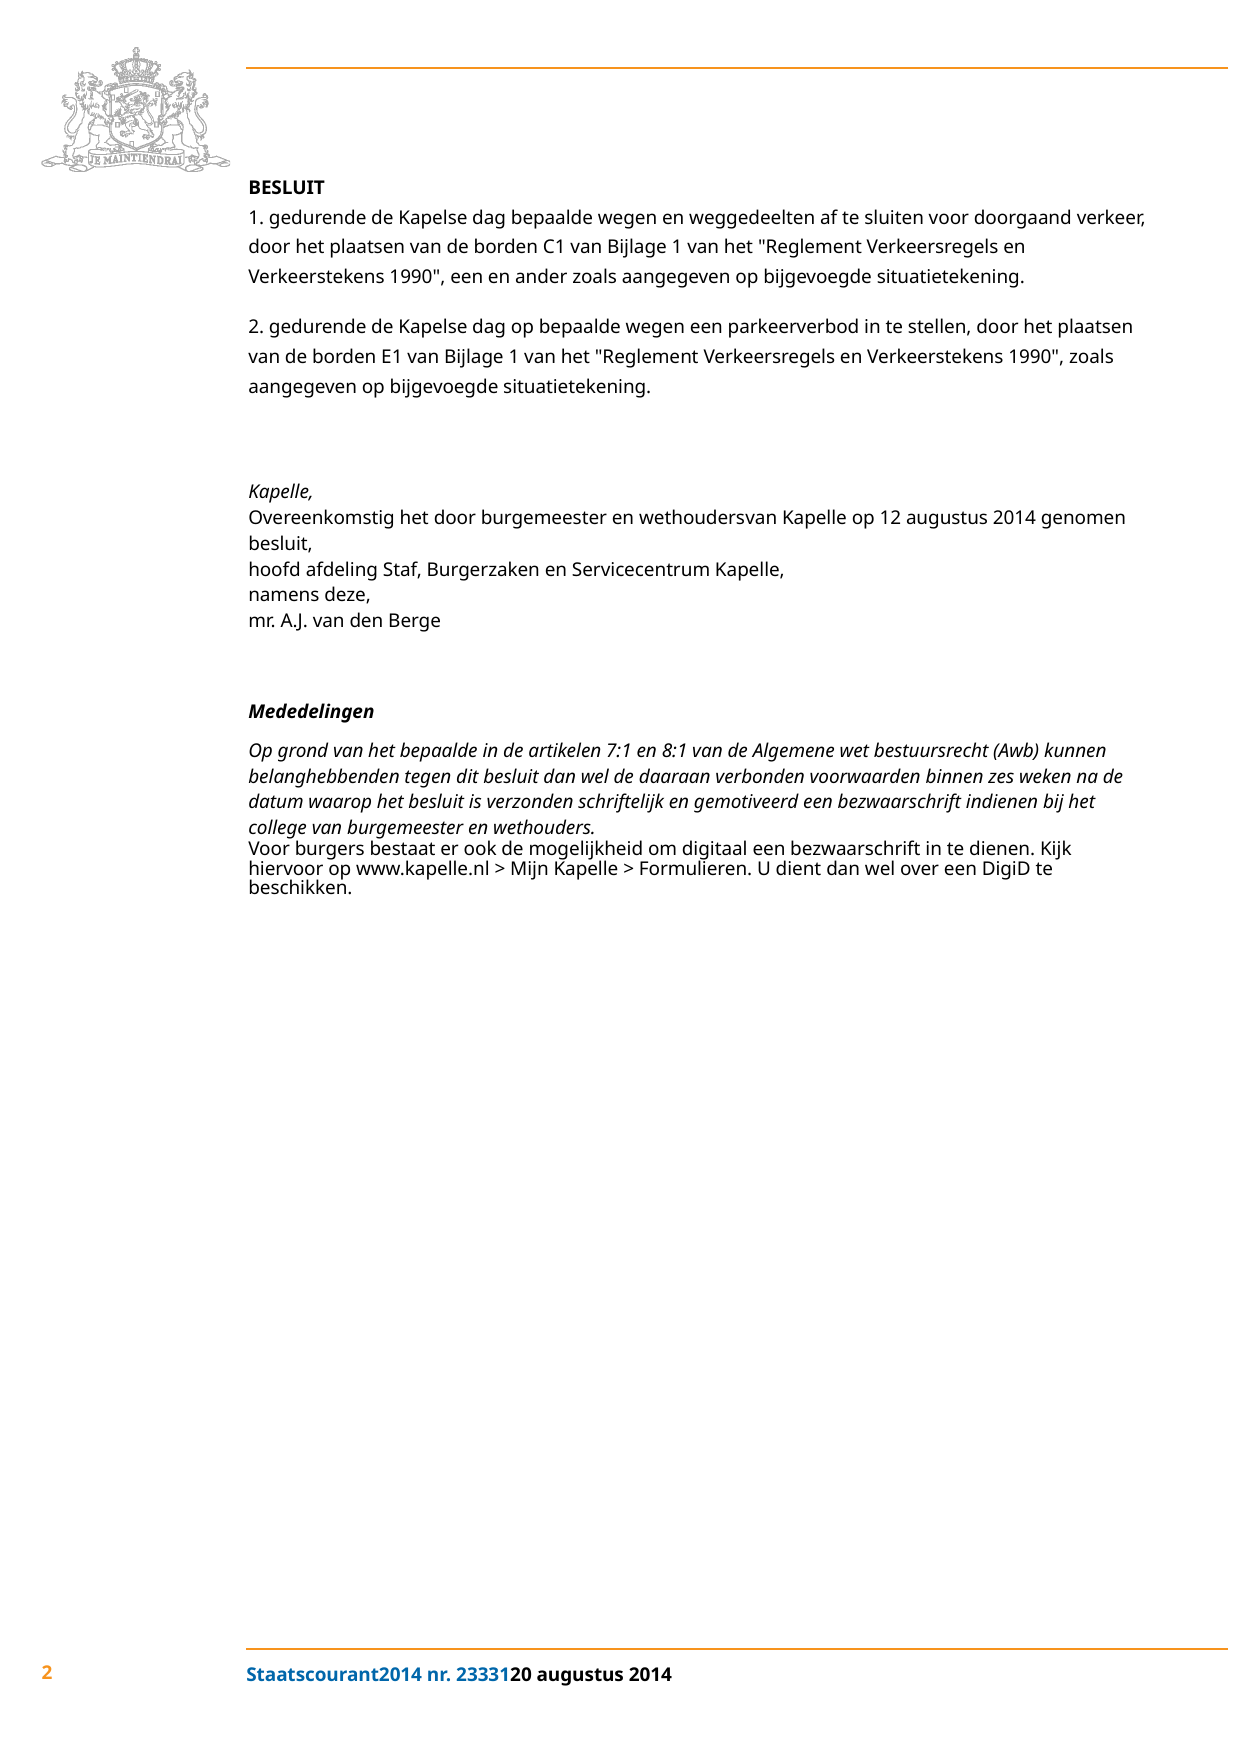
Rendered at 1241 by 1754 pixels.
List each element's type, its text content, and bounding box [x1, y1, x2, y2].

picture [41, 47, 231, 172]
text Op grond van het bepaalde in de artikelen 7:1 en 8:1 van de Algemene wet bestuursrecht (Awb) kunnen belanghebbenden tegen dit besluit dan wel de daaraan verbonden voorwaarden binnen zes weken na de datum waarop het besluit is verzonden schriftelijk en gemotiveerd een bezwaarschrift indienen bij het college van burgemeester en wethouders. [248, 737, 1152, 840]
text 2. gedurende de Kapelse dag op bepaalde wegen een parkeerverbod in te stellen, door het plaatsen van de borden E1 van Bijlage 1 van het "Reglement Verkeersregels en Verkeerstekens 1990", zoals aangegeven op bijgevoegde situatietekening. [248, 314, 1152, 399]
text Mededelingen [248, 698, 1152, 724]
text Overeenkomstig het door burgemeester en wethoudersvan Kapelle op 12 augustus 2014 genomen besluit, [248, 504, 1152, 556]
text hoofd afdeling Staf, Burgerzaken en Servicecentrum Kapelle, [248, 556, 1152, 582]
text Voor burgers bestaat er ook de mogelijkheid om digitaal een bezwaarschrift in te dienen. Kijk hiervoor op www.kapelle.nl > Mijn Kapelle > Formulieren. U dient dan wel over een DigiD te beschikken. [248, 840, 1152, 898]
text 1. gedurende de Kapelse dag bepaalde wegen en weggedeelten af te sluiten voor doorgaand verkeer, door het plaatsen van de borden C1 van Bijlage 1 van het "Reglement Verkeersregels en Verkeerstekens 1990", een en ander zoals aangegeven op bijgevoegde situatietekening. [248, 204, 1152, 289]
text BESLUIT [248, 174, 1152, 200]
text namens deze, [248, 582, 1152, 607]
text Kapelle, [248, 479, 1152, 504]
text mr. A.J. van den Berge [248, 607, 1152, 633]
